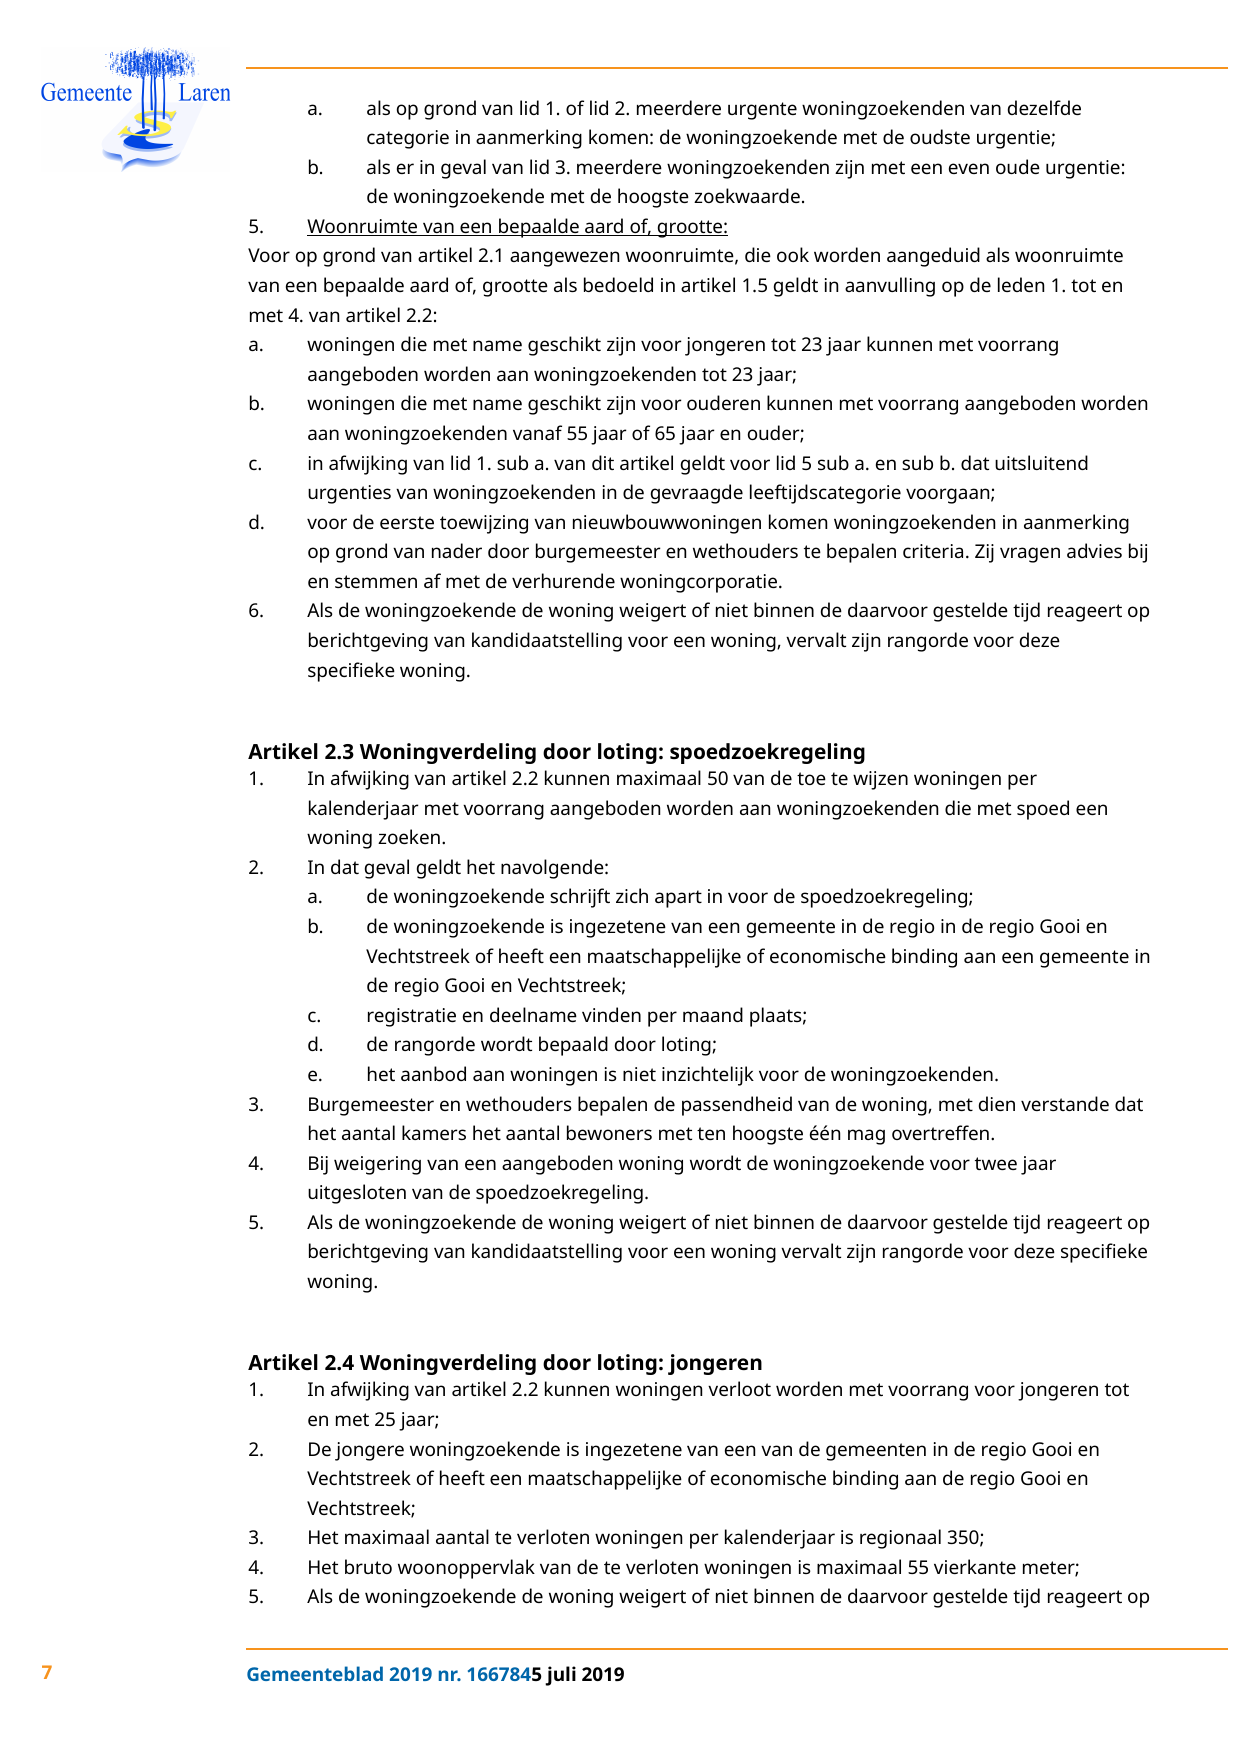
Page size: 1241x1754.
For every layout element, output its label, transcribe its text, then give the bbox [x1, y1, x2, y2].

list De jongere woningzoekende is ingezetene van een van de gemeenten in de regio Gooi en Vechtstreek of heeft een maatschappelijke of economische binding aan de regio Gooi en Vechtstreek; [248, 1436, 1152, 1521]
picture [41, 47, 231, 172]
list Het bruto woonoppervlak van de te verloten woningen is maximaal 55 vierkante meter; [248, 1554, 1152, 1580]
list voor de eerste toewijzing van nieuwbouwwoningen komen woningzoekenden in aanmerking op grond van nader door burgemeester en wethouders te bepalen criteria. Zij vragen advies bij en stemmen af met de verhurende woningcorporatie. [248, 509, 1152, 594]
list als op grond van lid 1. of lid 2. meerdere urgente woningzoekenden van dezelfde categorie in aanmerking komen: de woningzoekende met de oudste urgentie; [307, 95, 1152, 150]
text Artikel 2.3 Woningverdeling door loting: spoedzoekregeling [248, 737, 1152, 765]
list Bij weigering van een aangeboden woning wordt de woningzoekende voor twee jaar uitgesloten van de spoedzoekregeling. [248, 1150, 1152, 1205]
text Artikel 2.4 Woningverdeling door loting: jongeren [248, 1348, 1152, 1377]
list de woningzoekende is ingezetene van een gemeente in de regio in de regio Gooi en Vechtstreek of heeft een maatschappelijke of economische binding aan een gemeente in de regio Gooi en Vechtstreek; [307, 913, 1152, 998]
list registratie en deelname vinden per maand plaats; [307, 1002, 1152, 1028]
text Voor op grond van artikel 2.1 aangewezen woonruimte, die ook worden aangeduid als woonruimte van een bepaalde aard of, grootte als bedoeld in artikel 1.5 geldt in aanvulling op de leden 1. tot en met 4. van artikel 2.2: [248, 243, 1152, 328]
list Als de woningzoekende de woning weigert of niet binnen de daarvoor gestelde tijd reageert op [248, 1584, 1152, 1609]
list In afwijking van artikel 2.2 kunnen maximaal 50 van de toe te wijzen woningen per kalenderjaar met voorrang aangeboden worden aan woningzoekenden die met spoed een woning zoeken. [248, 765, 1152, 850]
list in afwijking van lid 1. sub a. van dit artikel geldt voor lid 5 sub a. en sub b. dat uitsluitend urgenties van woningzoekenden in de gevraagde leeftijdscategorie voorgaan; [248, 450, 1152, 505]
list woningen die met name geschikt zijn voor ouderen kunnen met voorrang aangeboden worden aan woningzoekenden vanaf 55 jaar of 65 jaar en ouder; [248, 391, 1152, 446]
list Als de woningzoekende de woning weigert of niet binnen de daarvoor gestelde tijd reageert op berichtgeving van kandidaatstelling voor een woning, vervalt zijn rangorde voor deze specifieke woning. [248, 598, 1152, 683]
list Als de woningzoekende de woning weigert of niet binnen de daarvoor gestelde tijd reageert op berichtgeving van kandidaatstelling voor een woning vervalt zijn rangorde voor deze specifieke woning. [248, 1209, 1152, 1294]
list In dat geval geldt het navolgende: [248, 854, 1152, 880]
list woningen die met name geschikt zijn voor jongeren tot 23 jaar kunnen met voorrang aangeboden worden aan woningzoekenden tot 23 jaar; [248, 331, 1152, 387]
list als er in geval van lid 3. meerdere woningzoekenden zijn met een even oude urgentie: de woningzoekende met de hoogste zoekwaarde. [307, 154, 1152, 209]
list In afwijking van artikel 2.2 kunnen woningen verloot worden met voorrang voor jongeren tot en met 25 jaar; [248, 1377, 1152, 1432]
list Burgemeester en wethouders bepalen de passendheid van de woning, met dien verstande dat het aantal kamers het aantal bewoners met ten hoogste één mag overtreffen. [248, 1091, 1152, 1146]
list de woningzoekende schrijft zich apart in voor de spoedzoekregeling; [307, 884, 1152, 909]
list de rangorde wordt bepaald door loting; [307, 1032, 1152, 1057]
list het aanbod aan woningen is niet inzichtelijk voor de woningzoekenden. [307, 1061, 1152, 1087]
list Het maximaal aantal te verloten woningen per kalenderjaar is regionaal 350; [248, 1524, 1152, 1550]
list Woonruimte van een bepaalde aard of, grootte: [248, 213, 1152, 239]
